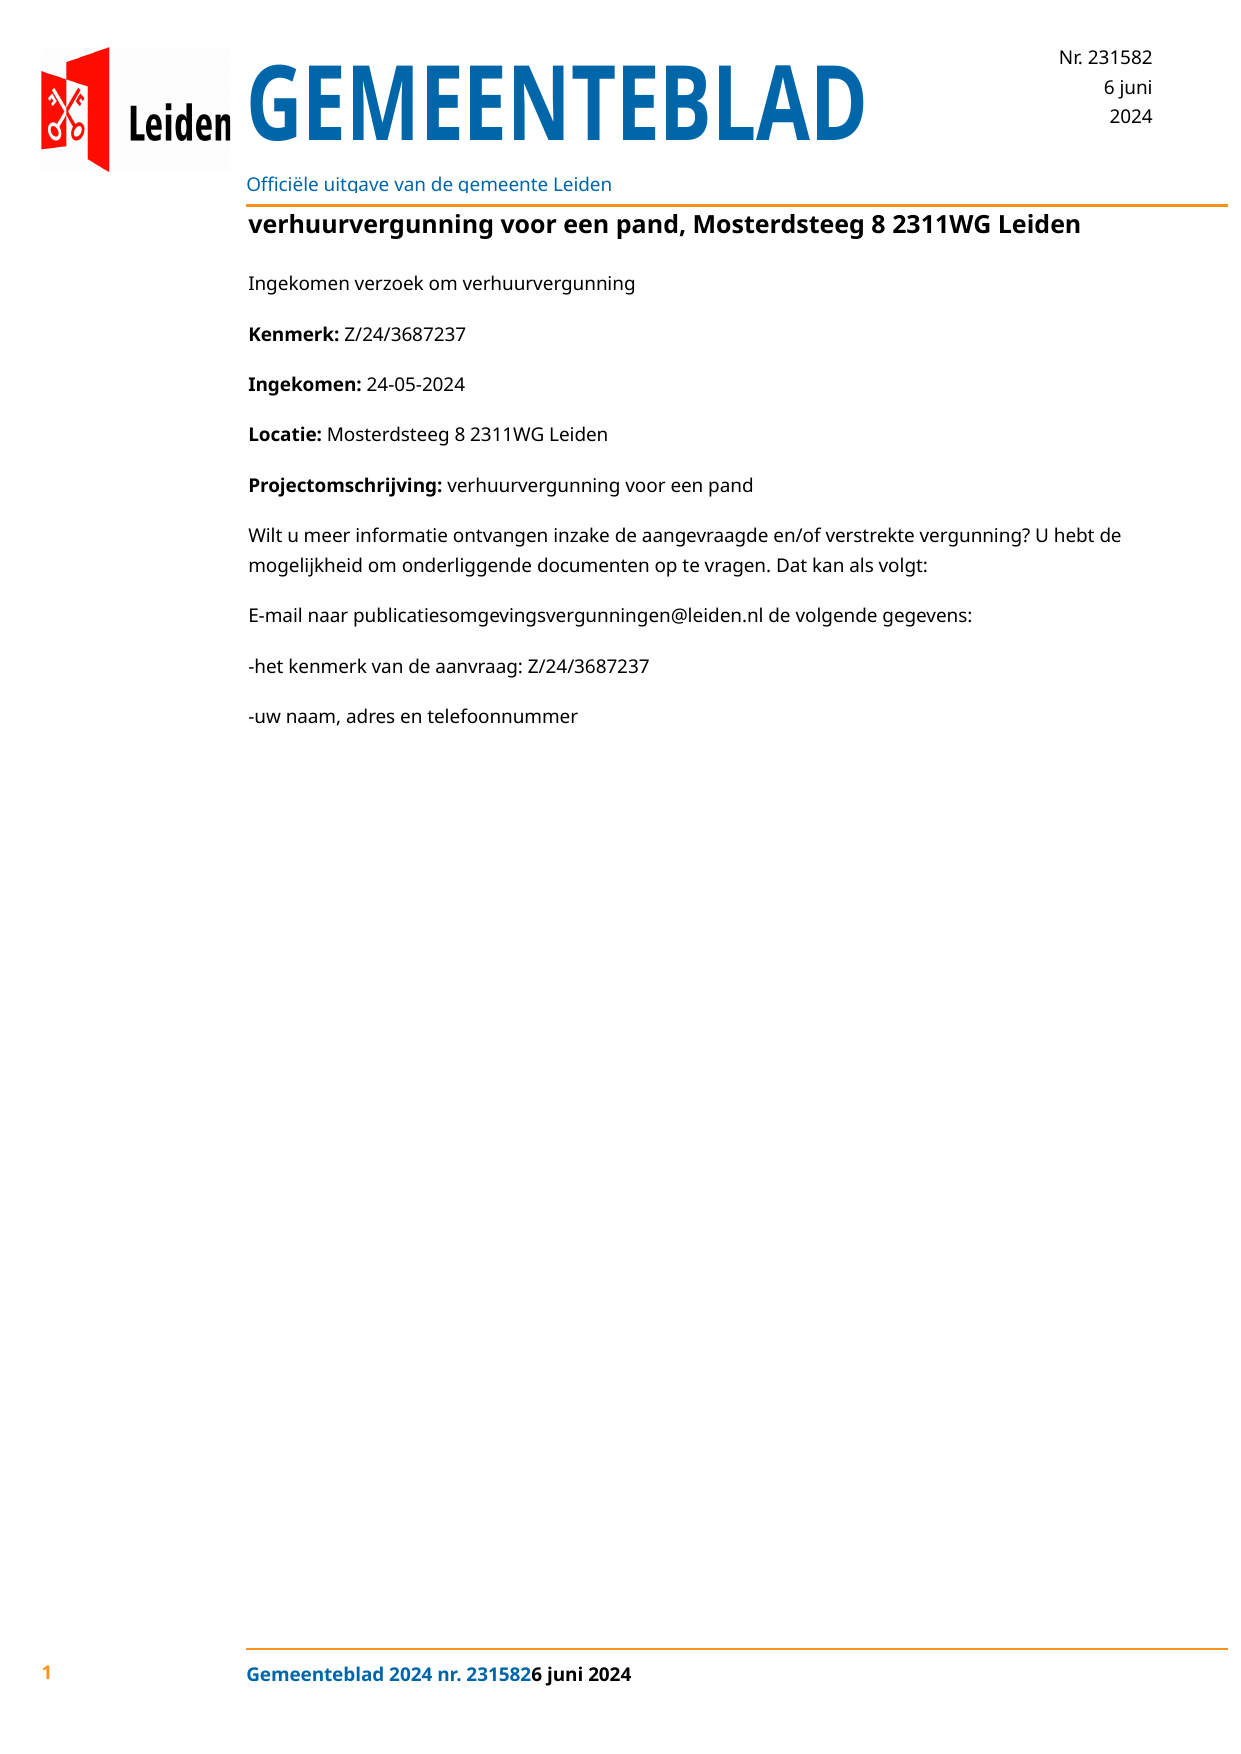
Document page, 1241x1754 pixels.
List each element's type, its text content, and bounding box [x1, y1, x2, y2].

text Ingekomen verzoek om verhuurvergunning [248, 270, 1152, 296]
text Locatie: Mosterdsteeg 8 2311WG Leiden [248, 422, 1152, 447]
text Kenmerk: Z/24/3687237 [248, 321, 1152, 346]
text verhuurvergunning voor een pand, Mosterdsteeg 8 2311WG Leiden [248, 207, 1152, 241]
text Ingekomen: 24-05-2024 [248, 371, 1152, 397]
text Wilt u meer informatie ontvangen inzake de aangevraagde en/of verstrekte vergunning? U hebt de mogelijkheid om onderliggende documenten op te vragen. Dat kan als volgt: [248, 522, 1152, 578]
text Projectomschrijving: verhuurvergunning voor een pand [248, 472, 1152, 498]
text -het kenmerk van de aanvraag: Z/24/3687237 [248, 653, 1152, 678]
text -uw naam, adres en telefoonnummer [248, 703, 1152, 729]
text E-mail naar publicatiesomgevingsvergunningen@leiden.nl de volgende gegevens: [248, 602, 1152, 628]
picture [41, 47, 231, 172]
